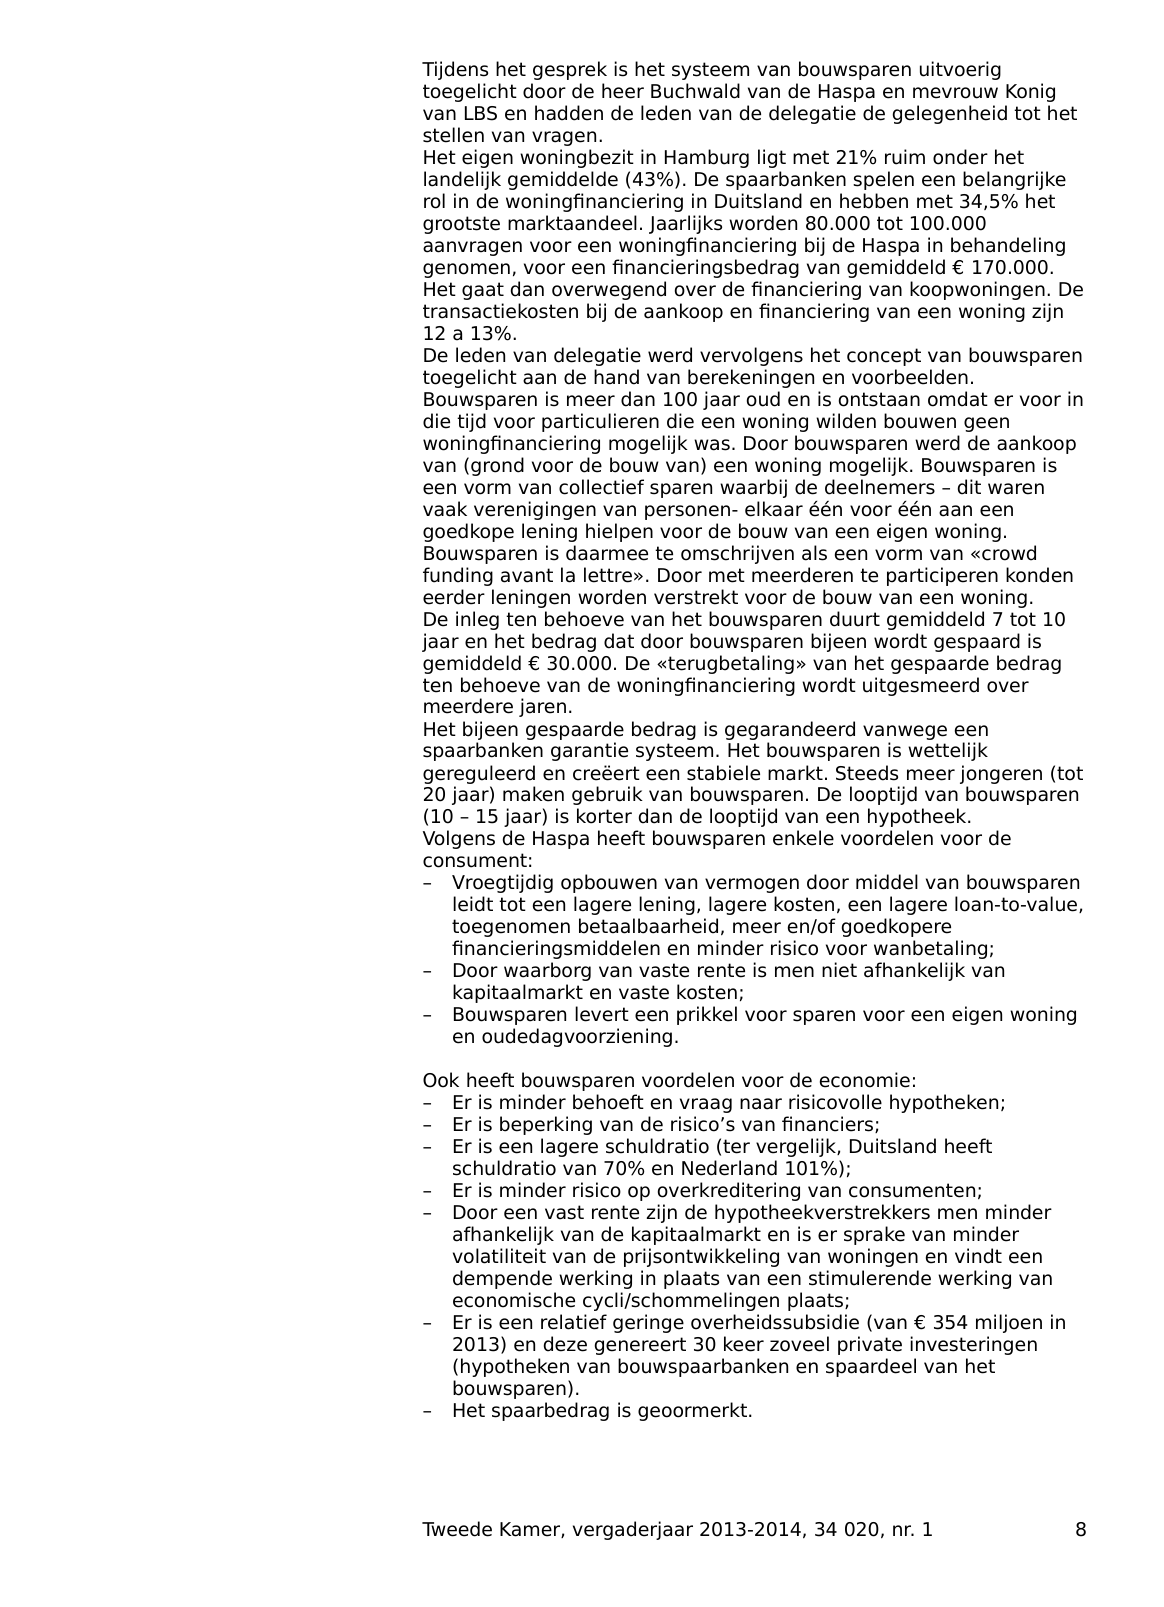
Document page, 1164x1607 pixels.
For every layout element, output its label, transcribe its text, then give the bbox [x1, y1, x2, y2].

text Bouwsparen is meer dan 100 jaar oud en is ontstaan omdat er voor in die tijd voor particulieren die een woning wilden bouwen geen woningfinanciering mogelijk was. Door bouwsparen werd de aankoop van (grond voor de bouw van) een woning mogelijk. Bouwsparen is een vorm van collectief sparen waarbij de deelnemers – dit waren vaak verenigingen van personen- elkaar één voor één aan een goedkope lening hielpen voor de bouw van een eigen woning. Bouwsparen is daarmee te omschrijven als een vorm van «crowd funding avant la lettre». Door met meerderen te participeren konden eerder leningen worden verstrekt voor de bouw van een woning. [422, 389, 1087, 608]
text – Door een vast rente zijn de hypotheekverstrekkers men minder afhankelijk van de kapitaalmarkt en is er sprake van minder volatiliteit van de prijsontwikkeling van woningen en vindt een dempende werking in plaats van een stimulerende werking van economische cycli/schommelingen plaats; [422, 1202, 1087, 1312]
text – Er is minder risico op overkreditering van consumenten; [422, 1180, 1087, 1202]
text De inleg ten behoeve van het bouwsparen duurt gemiddeld 7 tot 10 jaar en het bedrag dat door bouwsparen bijeen wordt gespaard is gemiddeld € 30.000. De «terugbetaling» van het gespaarde bedrag ten behoeve van de woningfinanciering wordt uitgesmeerd over meerdere jaren. [422, 608, 1087, 718]
text – Er is beperking van de risico’s van financiers; [422, 1114, 1087, 1136]
text – Door waarborg van vaste rente is men niet afhankelijk van kapitaalmarkt en vaste kosten; [422, 960, 1087, 1004]
text – Vroegtijdig opbouwen van vermogen door middel van bouwsparen leidt tot een lagere lening, lagere kosten, een lagere loan-to-value, toegenomen betaalbaarheid, meer en/of goedkopere financieringsmiddelen en minder risico voor wanbetaling; [422, 872, 1087, 960]
text – Het spaarbedrag is geoormerkt. [422, 1400, 1087, 1422]
text – Bouwsparen levert een prikkel voor sparen voor een eigen woning en oudedagvoorziening. [422, 1004, 1087, 1048]
text – Er is minder behoeft en vraag naar risicovolle hypotheken; [422, 1092, 1087, 1114]
text – Er is een relatief geringe overheidssubsidie (van € 354 miljoen in 2013) en deze genereert 30 keer zoveel private investeringen (hypotheken van bouwspaarbanken en spaardeel van het bouwsparen). [422, 1312, 1087, 1400]
text Volgens de Haspa heeft bouwsparen enkele voordelen voor de consument: [422, 828, 1087, 872]
text Tijdens het gesprek is het systeem van bouwsparen uitvoerig toegelicht door de heer Buchwald van de Haspa en mevrouw Konig van LBS en hadden de leden van de delegatie de gelegenheid tot het stellen van vragen. [422, 59, 1087, 147]
text Ook heeft bouwsparen voordelen voor de economie: [422, 1070, 1087, 1092]
text – Er is een lagere schuldratio (ter vergelijk, Duitsland heeft schuldratio van 70% en Nederland 101%); [422, 1136, 1087, 1180]
text Het eigen woningbezit in Hamburg ligt met 21% ruim onder het landelijk gemiddelde (43%). De spaarbanken spelen een belangrijke rol in de woningfinanciering in Duitsland en hebben met 34,5% het grootste marktaandeel. Jaarlijks worden 80.000 tot 100.000 aanvragen voor een woningfinanciering bij de Haspa in behandeling genomen, voor een financieringsbedrag van gemiddeld € 170.000. Het gaat dan overwegend over de financiering van koopwoningen. De transactiekosten bij de aankoop en financiering van een woning zijn 12 a 13%. [422, 147, 1087, 345]
text De leden van delegatie werd vervolgens het concept van bouwsparen toegelicht aan de hand van berekeningen en voorbeelden. [422, 345, 1087, 389]
text Het bijeen gespaarde bedrag is gegarandeerd vanwege een spaarbanken garantie systeem. Het bouwsparen is wettelijk gereguleerd en creëert een stabiele markt. Steeds meer jongeren (tot 20 jaar) maken gebruik van bouwsparen. De looptijd van bouwsparen (10 – 15 jaar) is korter dan de looptijd van een hypotheek. [422, 718, 1087, 828]
